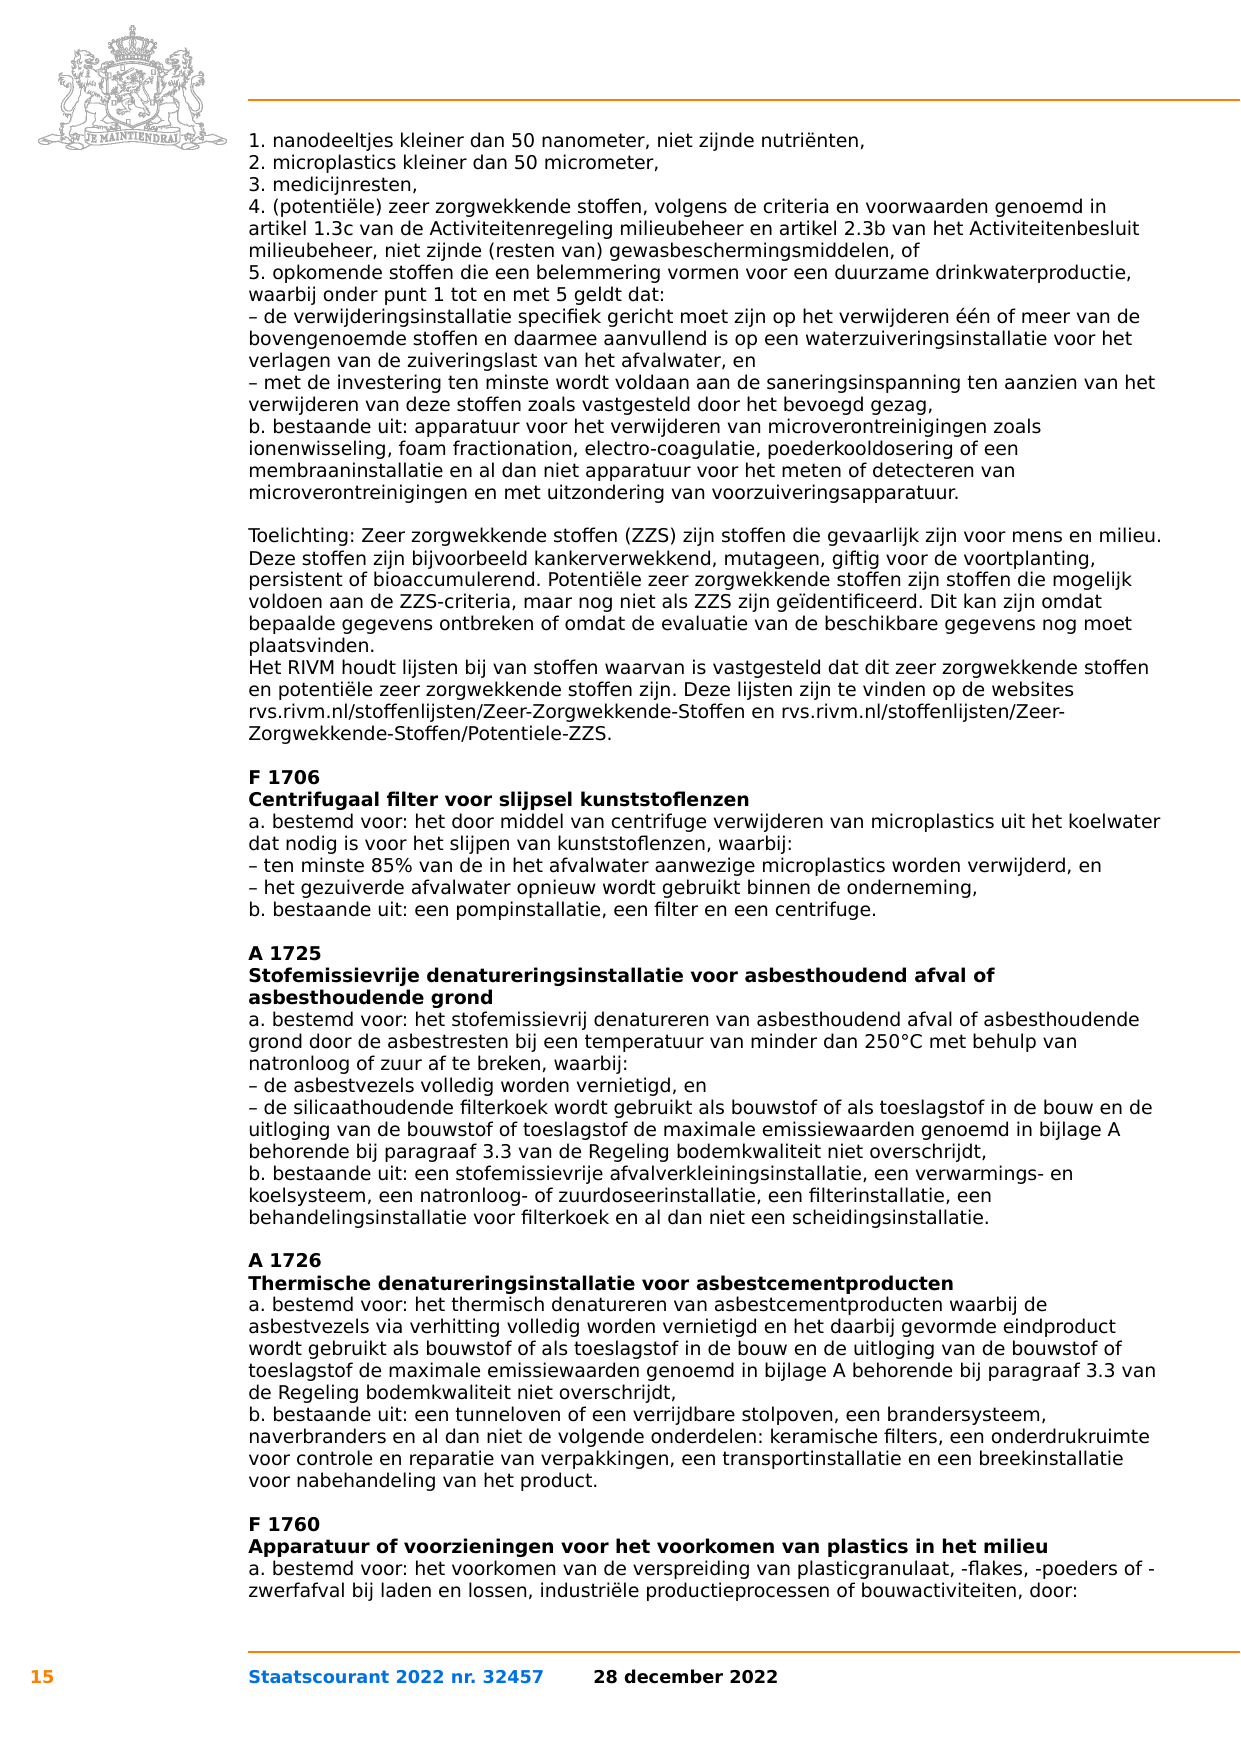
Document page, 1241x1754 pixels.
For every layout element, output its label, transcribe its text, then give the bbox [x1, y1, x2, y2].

text F 1706 [248, 767, 1163, 789]
text a. bestemd voor: het door middel van centrifuge verwijderen van microplastics uit het koelwater dat nodig is voor het slijpen van kunststoflenzen, waarbij: [248, 811, 1163, 855]
text b. bestaande uit: een tunneloven of een verrijdbare stolpoven, een brandersysteem, naverbranders en al dan niet de volgende onderdelen: keramische filters, een onderdrukruimte voor controle en reparatie van verpakkingen, een transportinstallatie en een breekinstallatie voor nabehandeling van het product. [248, 1404, 1163, 1492]
text a. bestemd voor: het voorkomen van de verspreiding van plasticgranulaat, -flakes, -poeders of -zwerfafval bij laden en lossen, industriële productieprocessen of bouwactiviteiten, door: [248, 1558, 1163, 1602]
text Toelichting: Zeer zorgwekkende stoffen (ZZS) zijn stoffen die gevaarlijk zijn voor mens en milieu. Deze stoffen zijn bijvoorbeeld kankerverwekkend, mutageen, giftig voor de voortplanting, persistent of bioaccumulerend. Potentiële zeer zorgwekkende stoffen zijn stoffen die mogelijk voldoen aan de ZZS-criteria, maar nog niet als ZZS zijn geïdentificeerd. Dit kan zijn omdat bepaalde gegevens ontbreken of omdat de evaluatie van de beschikbare gegevens nog moet plaatsvinden. [248, 525, 1163, 657]
text Centrifugaal filter voor slijpsel kunststoflenzen [248, 789, 1163, 811]
text – met de investering ten minste wordt voldaan aan de saneringsinspanning ten aanzien van het verwijderen van deze stoffen zoals vastgesteld door het bevoegd gezag, [248, 372, 1163, 416]
text A 1725 [248, 943, 1163, 965]
text – de asbestvezels volledig worden vernietigd, en [248, 1075, 1163, 1097]
text Apparatuur of voorzieningen voor het voorkomen van plastics in het milieu [248, 1536, 1163, 1558]
text A 1726 [248, 1250, 1163, 1272]
text b. bestaande uit: een stofemissievrije afvalverkleiningsinstallatie, een verwarmings- en koelsysteem, een natronloog- of zuurdoseerinstallatie, een filterinstallatie, een behandelingsinstallatie voor filterkoek en al dan niet een scheidingsinstallatie. [248, 1163, 1163, 1228]
text – de silicaathoudende filterkoek wordt gebruikt als bouwstof of als toeslagstof in de bouw en de uitloging van de bouwstof of toeslagstof de maximale emissiewaarden genoemd in bijlage A behorende bij paragraaf 3.3 van de Regeling bodemkwaliteit niet overschrijdt, [248, 1097, 1163, 1163]
text a. bestemd voor: het thermisch denatureren van asbestcementproducten waarbij de asbestvezels via verhitting volledig worden vernietigd en het daarbij gevormde eindproduct wordt gebruikt als bouwstof of als toeslagstof in de bouw en de uitloging van de bouwstof of toeslagstof de maximale emissiewaarden genoemd in bijlage A behorende bij paragraaf 3.3 van de Regeling bodemkwaliteit niet overschrijdt, [248, 1294, 1163, 1404]
text 2. microplastics kleiner dan 50 micrometer, [248, 152, 1163, 174]
text a. bestemd voor: het stofemissievrij denatureren van asbesthoudend afval of asbesthoudende grond door de asbestresten bij een temperatuur van minder dan 250°C met behulp van natronloog of zuur af te breken, waarbij: [248, 1009, 1163, 1075]
text – de verwijderingsinstallatie specifiek gericht moet zijn op het verwijderen één of meer van de bovengenoemde stoffen en daarmee aanvullend is op een waterzuiveringsinstallatie voor het verlagen van de zuiveringslast van het afvalwater, en [248, 306, 1163, 372]
text b. bestaande uit: apparatuur voor het verwijderen van microverontreinigingen zoals ionenwisseling, foam fractionation, electro-coagulatie, poederkooldosering of een membraaninstallatie en al dan niet apparatuur voor het meten of detecteren van microverontreinigingen en met uitzondering van voorzuiveringsapparatuur. [248, 416, 1163, 503]
text Thermische denatureringsinstallatie voor asbestcementproducten [248, 1272, 1163, 1294]
text Stofemissievrije denatureringsinstallatie voor asbesthoudend afval of asbesthoudende grond [248, 965, 1163, 1009]
text F 1760 [248, 1514, 1163, 1536]
text 4. (potentiële) zeer zorgwekkende stoffen, volgens de criteria en voorwaarden genoemd in artikel 1.3c van de Activiteitenregeling milieubeheer en artikel 2.3b van het Activiteitenbesluit milieubeheer, niet zijnde (resten van) gewasbeschermingsmiddelen, of [248, 196, 1163, 262]
text Het RIVM houdt lijsten bij van stoffen waarvan is vastgesteld dat dit zeer zorgwekkende stoffen en potentiële zeer zorgwekkende stoffen zijn. Deze lijsten zijn te vinden op de websites rvs.rivm.nl/stoffenlijsten/Zeer-Zorgwekkende-Stoffen en rvs.rivm.nl/stoffenlijsten/Zeer-Zorgwekkende-Stoffen/Potentiele-ZZS. [248, 657, 1163, 745]
picture [38, 25, 227, 150]
text – ten minste 85% van de in het afvalwater aanwezige microplastics worden verwijderd, en [248, 855, 1163, 877]
text – het gezuiverde afvalwater opnieuw wordt gebruikt binnen de onderneming, [248, 877, 1163, 899]
text 3. medicijnresten, [248, 174, 1163, 196]
text 5. opkomende stoffen die een belemmering vormen voor een duurzame drinkwaterproductie, [248, 262, 1163, 284]
text waarbij onder punt 1 tot en met 5 geldt dat: [248, 284, 1163, 306]
text b. bestaande uit: een pompinstallatie, een filter en een centrifuge. [248, 899, 1163, 921]
text 1. nanodeeltjes kleiner dan 50 nanometer, niet zijnde nutriënten, [248, 130, 1163, 152]
